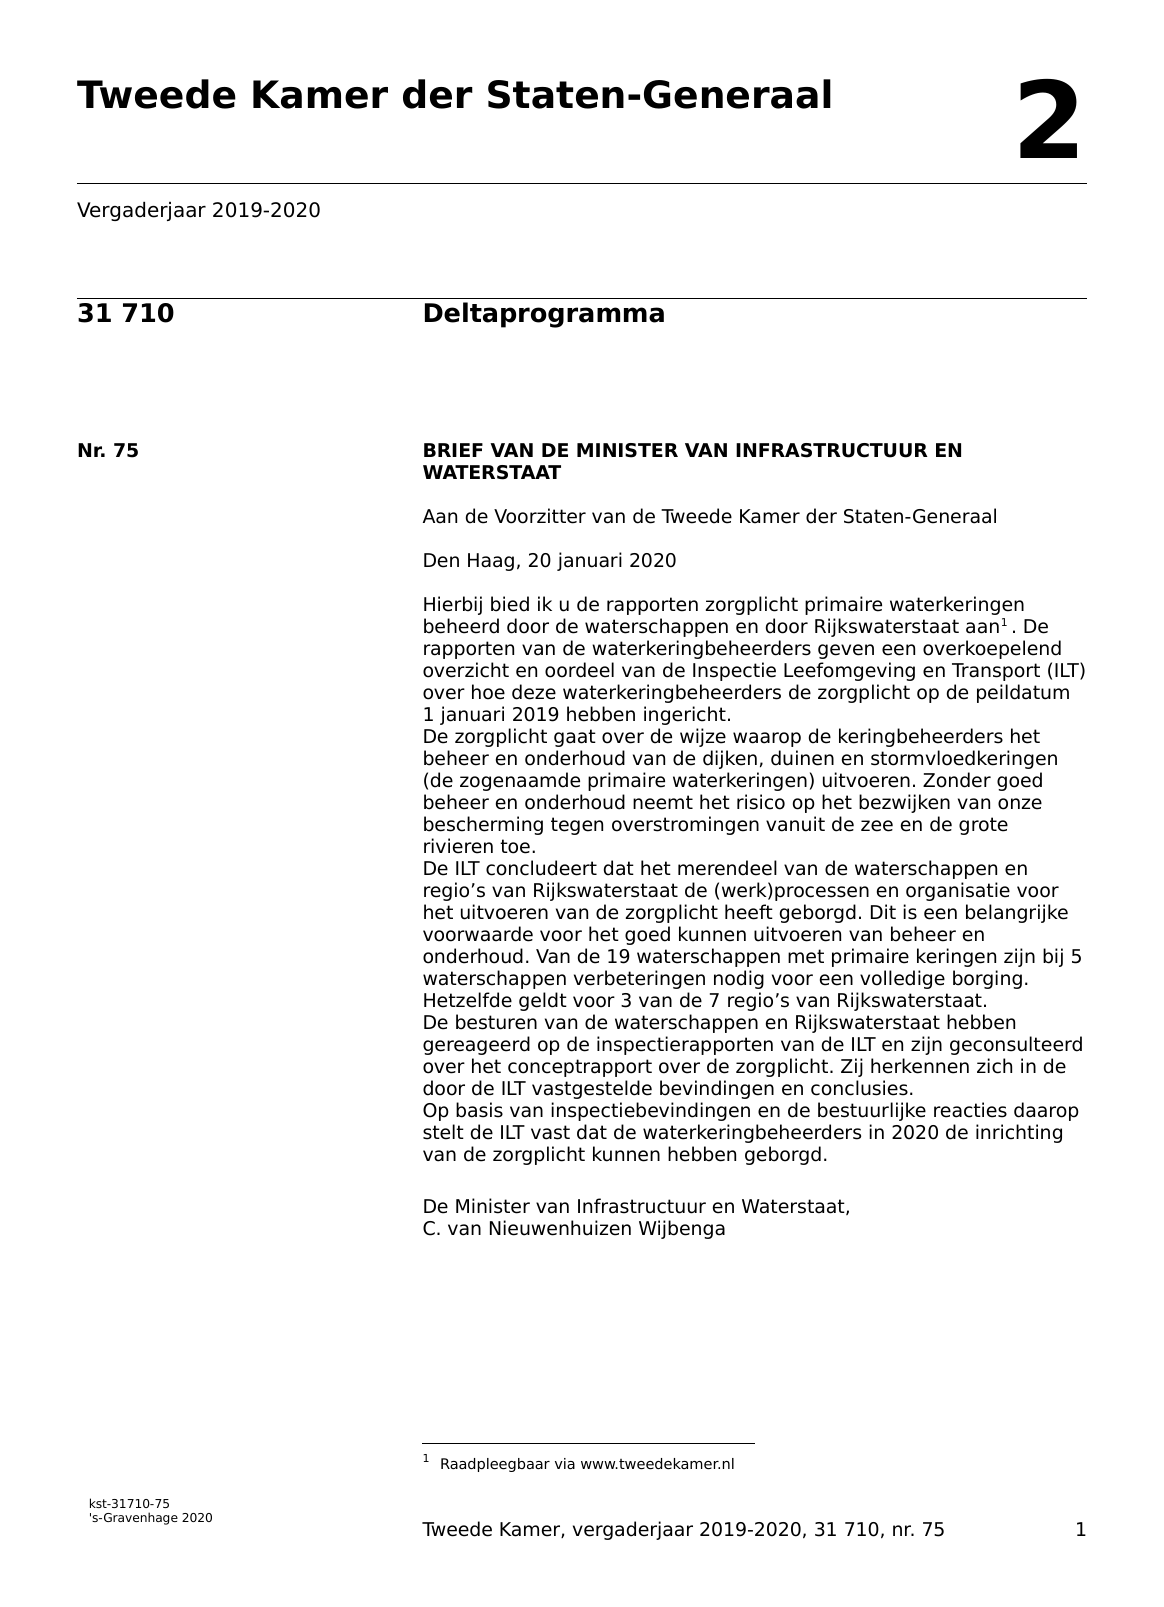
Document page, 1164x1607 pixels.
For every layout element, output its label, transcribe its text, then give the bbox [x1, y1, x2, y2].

text Aan de Voorzitter van de Tweede Kamer der Staten-Generaal [422, 506, 1087, 528]
table_cell Vergaderjaar 2019-2020 [77, 184, 1087, 298]
text kst-31710-75 [88, 1497, 323, 1511]
text De besturen van de waterschappen en Rijkswaterstaat hebben gereageerd op de inspectierapporten van de ILT en zijn geconsulteerd over het conceptrapport over de zorgplicht. Zij herkennen zich in de door de ILT vastgestelde bevindingen en conclusies. [422, 1012, 1087, 1100]
text Hierbij bied ik u de rapporten zorgplicht primaire waterkeringen beheerd door de waterschappen en door Rijkswaterstaat aan. De rapporten van de waterkeringbeheerders geven een overkoepelend overzicht en oordeel van de Inspectie Leefomgeving en Transport (ILT) over hoe deze waterkeringbeheerders de zorgplicht op de peildatum 1 januari 2019 hebben ingericht. [422, 594, 1087, 726]
text Op basis van inspectiebevindingen en de bestuurlijke reacties daarop stelt de ILT vast dat de waterkeringbeheerders in 2020 de inrichting van de zorgplicht kunnen hebben geborgd. [422, 1100, 1087, 1166]
table_header 2 [886, 59, 1087, 183]
text Den Haag, 20 januari 2020 [422, 550, 1087, 572]
text Raadpleegbaar via www.tweedekamer.nl [422, 1452, 1087, 1474]
text 's-Gravenhage 2020 [88, 1511, 323, 1525]
text De ILT concludeert dat het merendeel van de waterschappen en regio’s van Rijkswaterstaat de (werk)processen en organisatie voor het uitvoeren van de zorgplicht heeft geborgd. Dit is een belangrijke voorwaarde voor het goed kunnen uitvoeren van beheer en onderhoud. Van de 19 waterschappen met primaire keringen zijn bij 5 waterschappen verbeteringen nodig voor een volledige borging. Hetzelfde geldt voor 3 van de 7 regio’s van Rijkswaterstaat. [422, 858, 1087, 1012]
subtitle 31 710 Deltaprogramma [77, 299, 1087, 329]
text De zorgplicht gaat over de wijze waarop de keringbeheerders het beheer en onderhoud van de dijken, duinen en stormvloedkeringen (de zogenaamde primaire waterkeringen) uitvoeren. Zonder goed beheer en onderhoud neemt het risico op het bezwijken van onze bescherming tegen overstromingen vanuit de zee en de grote rivieren toe. [422, 726, 1087, 858]
subtitle Nr. 75 BRIEF VAN DE MINISTER VAN INFRASTRUCTUUR EN WATERSTAAT [77, 440, 1087, 484]
table_header Tweede Kamer der Staten-Generaal [77, 59, 886, 183]
text De Minister van Infrastructuur en Waterstaat, C. van Nieuwenhuizen Wijbenga [422, 1196, 1087, 1239]
